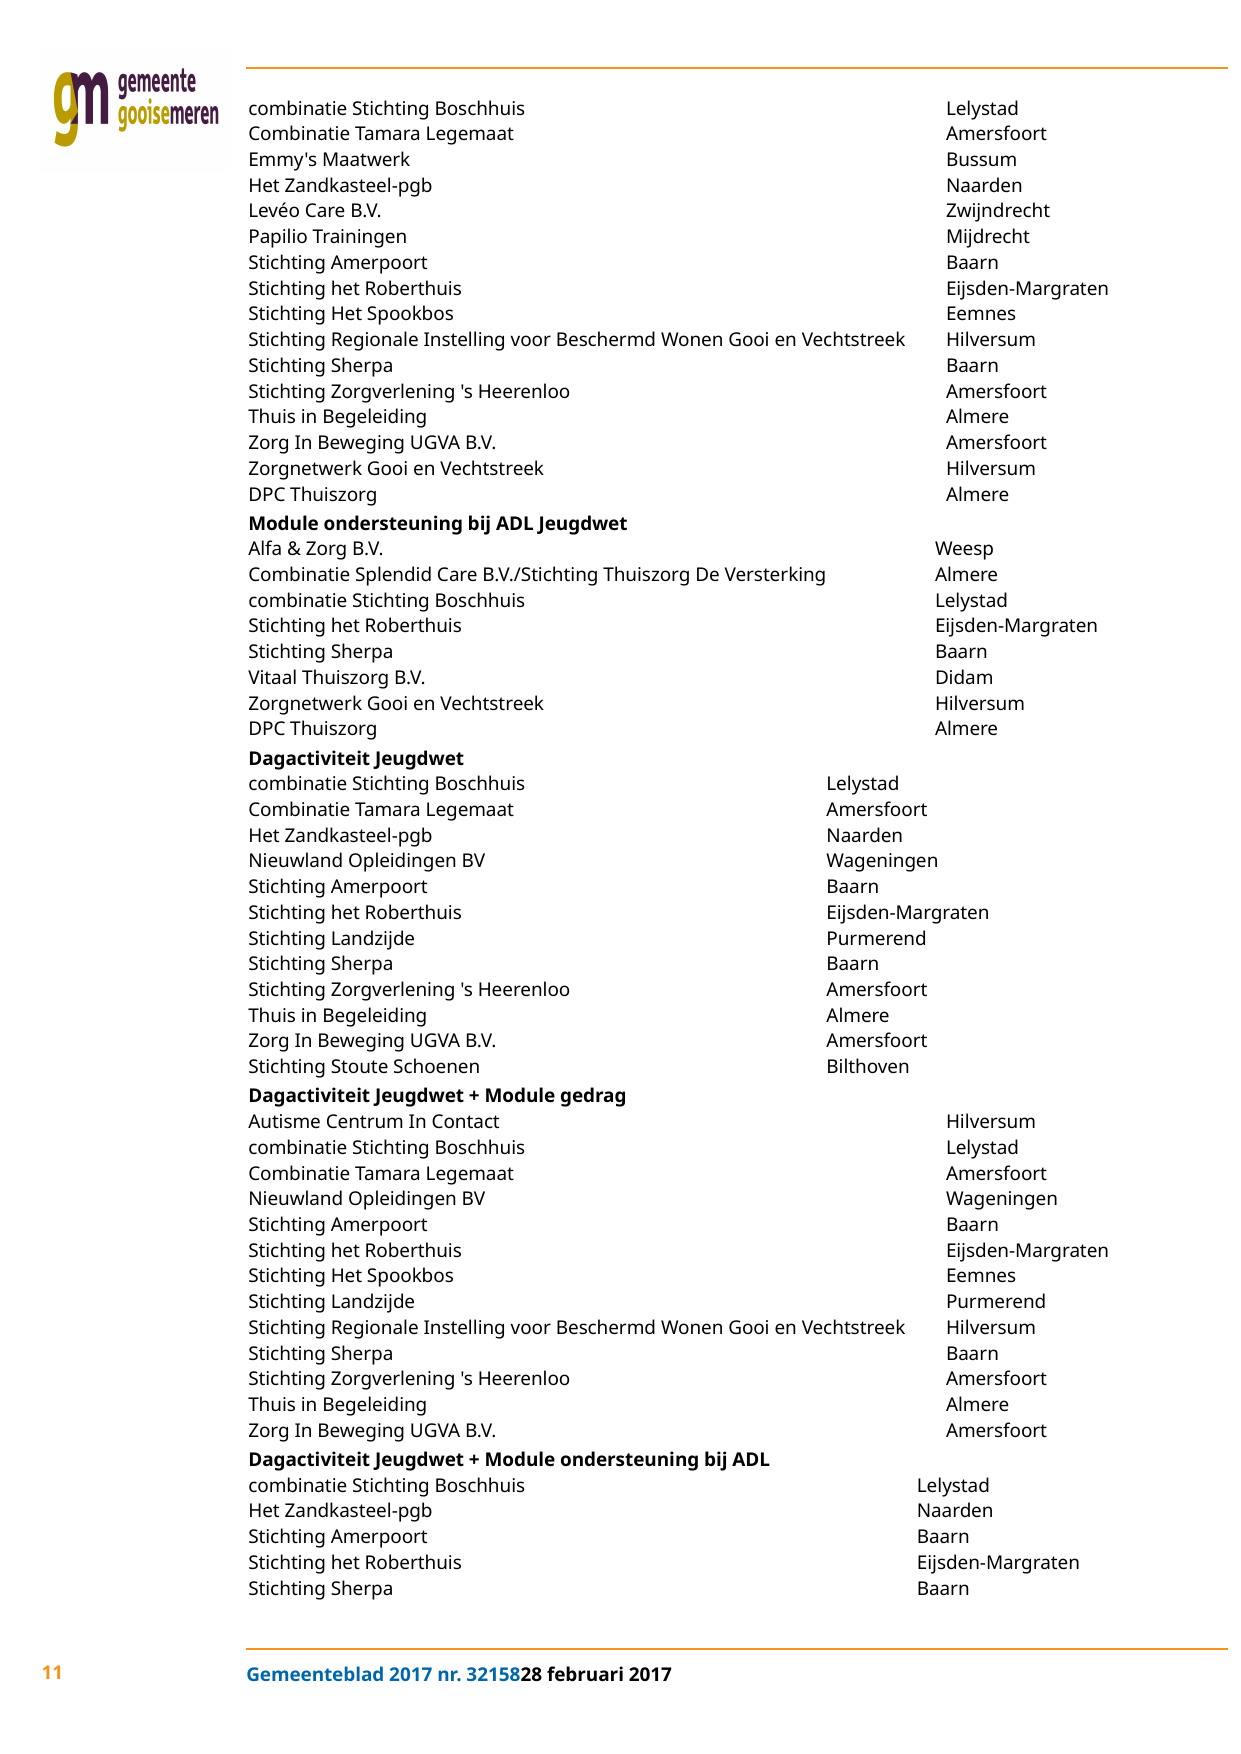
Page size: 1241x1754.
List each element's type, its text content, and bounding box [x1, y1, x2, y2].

table_cell Thuis in Begeleiding [248, 1002, 826, 1028]
table_cell Baarn [946, 1211, 1152, 1237]
table_cell Eijsden-Margraten [917, 1549, 1152, 1575]
table_cell Combinatie Tamara Legemaat [248, 796, 826, 822]
table_cell Combinatie Splendid Care B.V./Stichting Thuiszorg De Versterking [248, 561, 935, 587]
table_cell Zorgnetwerk Gooi en Vechtstreek [248, 690, 935, 716]
table_cell Stichting Landzijde [248, 925, 826, 951]
table_cell Het Zandkasteel-pgb [248, 172, 946, 198]
table_cell Almere [826, 1002, 1152, 1028]
table_header [946, 1083, 1152, 1108]
table_cell Stichting Stoute Schoenen [248, 1054, 826, 1079]
table_cell Amersfoort [946, 429, 1152, 455]
table_cell combinatie Stichting Boschhuis [248, 587, 935, 613]
table_cell Combinatie Tamara Legemaat [248, 1160, 946, 1185]
table_cell Hilversum [946, 1314, 1152, 1340]
table_cell Amersfoort [946, 1417, 1152, 1443]
table_cell Stichting het Roberthuis [248, 899, 826, 925]
table_cell Nieuwland Opleidingen BV [248, 848, 826, 873]
table_cell Papilio Trainingen [248, 224, 946, 249]
table_cell Stichting het Roberthuis [248, 613, 935, 638]
table_cell combinatie Stichting Boschhuis [248, 1472, 917, 1497]
table_cell Thuis in Begeleiding [248, 404, 946, 429]
table_cell Levéo Care B.V. [248, 198, 946, 223]
table_header Dagactiviteit Jeugdwet + Module ondersteuning bij ADL [248, 1446, 917, 1472]
table_cell Lelystad [946, 95, 1152, 121]
table_cell Lelystad [917, 1472, 1152, 1497]
table_cell Zorgnetwerk Gooi en Vechtstreek [248, 455, 946, 481]
table_cell Amersfoort [946, 121, 1152, 146]
table_cell DPC Thuiszorg [248, 481, 946, 506]
table_cell Lelystad [946, 1134, 1152, 1160]
table_cell Eemnes [946, 301, 1152, 326]
table_cell Lelystad [935, 587, 1152, 613]
table_cell Purmerend [826, 925, 1152, 951]
table_cell Didam [935, 664, 1152, 690]
table_cell Bussum [946, 146, 1152, 172]
table_cell Almere [935, 716, 1152, 741]
table_cell Amersfoort [946, 378, 1152, 403]
table_cell Zwijndrecht [946, 198, 1152, 223]
table_cell Baarn [826, 873, 1152, 899]
table_cell Hilversum [946, 326, 1152, 352]
table_cell Vitaal Thuiszorg B.V. [248, 664, 935, 690]
table_cell combinatie Stichting Boschhuis [248, 1134, 946, 1160]
table_cell Weesp [935, 536, 1152, 561]
table_cell Stichting Sherpa [248, 1575, 917, 1600]
table_cell Stichting het Roberthuis [248, 275, 946, 301]
table_cell Amersfoort [826, 796, 1152, 822]
table_cell Baarn [935, 639, 1152, 664]
table_header Module ondersteuning bij ADL Jeugdwet [248, 510, 935, 536]
table_cell Combinatie Tamara Legemaat [248, 121, 946, 146]
table_cell Amersfoort [946, 1366, 1152, 1391]
table_cell Baarn [946, 1340, 1152, 1366]
table_cell Stichting het Roberthuis [248, 1237, 946, 1263]
table_cell Baarn [946, 352, 1152, 378]
table_header [935, 510, 1152, 536]
table_cell Stichting Landzijde [248, 1288, 946, 1314]
table_cell Stichting Regionale Instelling voor Beschermd Wonen Gooi en Vechtstreek [248, 326, 946, 352]
table_cell Baarn [917, 1523, 1152, 1549]
table_cell Stichting Het Spookbos [248, 301, 946, 326]
table_cell Amersfoort [946, 1160, 1152, 1185]
table_cell Hilversum [935, 690, 1152, 716]
table_cell Hilversum [946, 455, 1152, 481]
table_cell Stichting Regionale Instelling voor Beschermd Wonen Gooi en Vechtstreek [248, 1314, 946, 1340]
table_header Dagactiviteit Jeugdwet [248, 745, 826, 770]
table_cell Mijdrecht [946, 224, 1152, 249]
table_cell Eemnes [946, 1263, 1152, 1288]
table_cell combinatie Stichting Boschhuis [248, 770, 826, 796]
table_cell Lelystad [826, 770, 1152, 796]
table_cell Stichting Sherpa [248, 639, 935, 664]
table_cell Stichting Zorgverlening 's Heerenloo [248, 976, 826, 1002]
table_cell Het Zandkasteel-pgb [248, 1498, 917, 1523]
table_cell Stichting het Roberthuis [248, 1549, 917, 1575]
table_cell DPC Thuiszorg [248, 716, 935, 741]
picture [41, 47, 231, 172]
table_cell Zorg In Beweging UGVA B.V. [248, 1028, 826, 1053]
table_cell Naarden [826, 822, 1152, 848]
table_cell Eijsden-Margraten [935, 613, 1152, 638]
table_cell Stichting Amerpoort [248, 1523, 917, 1549]
table_cell Wageningen [946, 1185, 1152, 1211]
table_cell Naarden [946, 172, 1152, 198]
table_cell Stichting Amerpoort [248, 873, 826, 899]
table_cell Almere [935, 561, 1152, 587]
table_cell Zorg In Beweging UGVA B.V. [248, 429, 946, 455]
table_cell Autisme Centrum In Contact [248, 1108, 946, 1134]
table_cell Almere [946, 1391, 1152, 1417]
table_cell Stichting Amerpoort [248, 249, 946, 275]
table_cell Naarden [917, 1498, 1152, 1523]
table_cell Purmerend [946, 1288, 1152, 1314]
table_cell Stichting Sherpa [248, 352, 946, 378]
table_cell Eijsden-Margraten [946, 275, 1152, 301]
table_cell Wageningen [826, 848, 1152, 873]
table_header Dagactiviteit Jeugdwet + Module gedrag [248, 1083, 946, 1108]
table_cell Bilthoven [826, 1054, 1152, 1079]
table_cell Almere [946, 404, 1152, 429]
table_cell Baarn [946, 249, 1152, 275]
table_cell Emmy's Maatwerk [248, 146, 946, 172]
table_cell Eijsden-Margraten [826, 899, 1152, 925]
table_cell Stichting Het Spookbos [248, 1263, 946, 1288]
table_cell combinatie Stichting Boschhuis [248, 95, 946, 121]
table_cell Stichting Sherpa [248, 951, 826, 976]
table_cell Almere [946, 481, 1152, 506]
table_cell Amersfoort [826, 976, 1152, 1002]
table_cell Zorg In Beweging UGVA B.V. [248, 1417, 946, 1443]
table_cell Stichting Zorgverlening 's Heerenloo [248, 378, 946, 403]
table_cell Baarn [826, 951, 1152, 976]
table_cell Thuis in Begeleiding [248, 1391, 946, 1417]
table_header [917, 1446, 1152, 1472]
table_cell Alfa & Zorg B.V. [248, 536, 935, 561]
table_cell Stichting Sherpa [248, 1340, 946, 1366]
table_cell Baarn [917, 1575, 1152, 1600]
table_cell Nieuwland Opleidingen BV [248, 1185, 946, 1211]
table_header [826, 745, 1152, 770]
table_cell Hilversum [946, 1108, 1152, 1134]
table_cell Amersfoort [826, 1028, 1152, 1053]
table_cell Eijsden-Margraten [946, 1237, 1152, 1263]
table_cell Stichting Amerpoort [248, 1211, 946, 1237]
table_cell Stichting Zorgverlening 's Heerenloo [248, 1366, 946, 1391]
table_cell Het Zandkasteel-pgb [248, 822, 826, 848]
